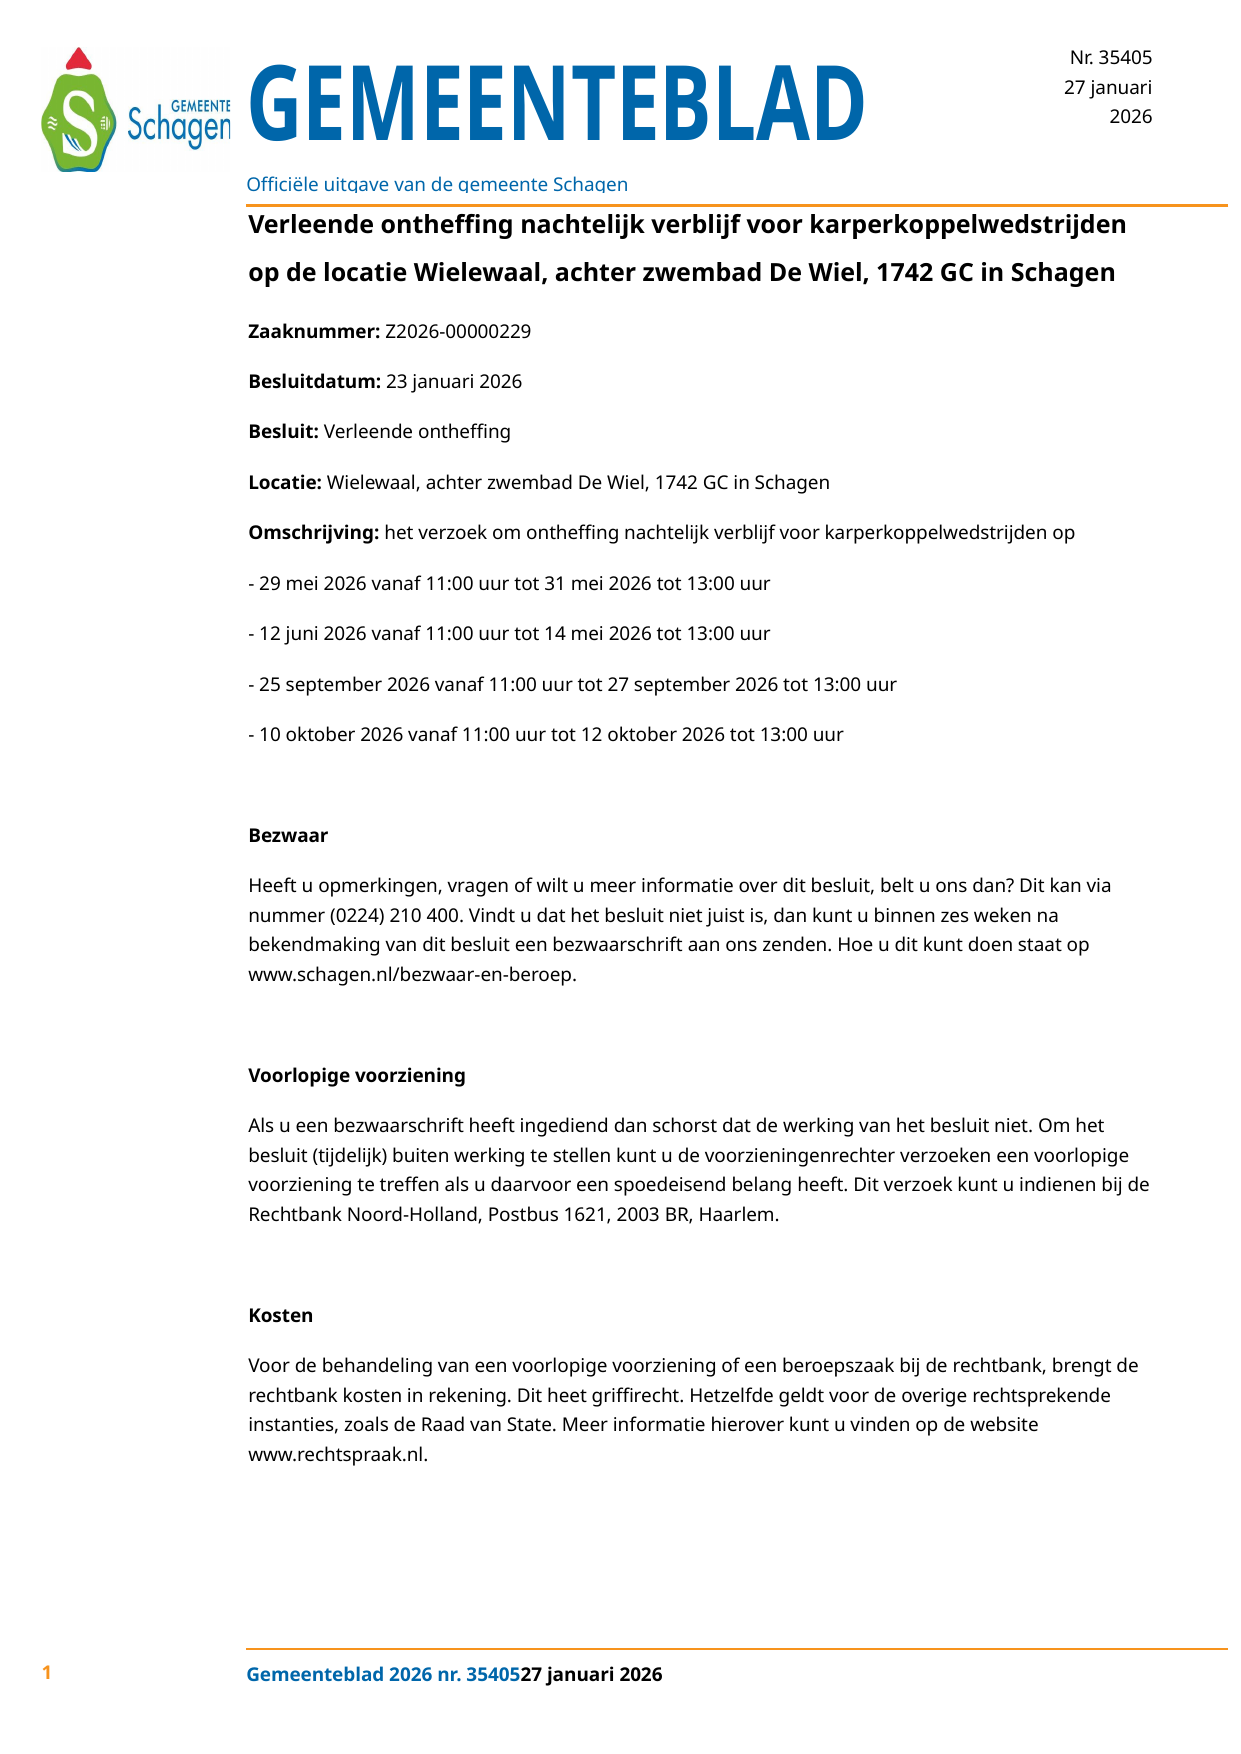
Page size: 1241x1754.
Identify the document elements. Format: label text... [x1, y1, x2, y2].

text Voor de behandeling van een voorlopige voorziening of een beroepszaak bij de rechtbank, brengt de rechtbank kosten in rekening. Dit heet griffirecht. Hetzelfde geldt voor de overige rechtsprekende instanties, zoals de Raad van State. Meer informatie hierover kunt u vinden op de website www.rechtspraak.nl. [248, 1352, 1152, 1467]
text Verleende ontheffing nachtelijk verblijf voor karperkoppelwedstrijden op de locatie Wielewaal, achter zwembad De Wiel, 1742 GC in Schagen [248, 207, 1152, 288]
text Zaaknummer: Z2026-00000229 [248, 318, 1152, 344]
text Heeft u opmerkingen, vragen of wilt u meer informatie over dit besluit, belt u ons dan? Dit kan via nummer (0224) 210 400. Vindt u dat het besluit niet juist is, dan kunt u binnen zes weken na bekendmaking van dit besluit een bezwaarschrift aan ons zenden. Hoe u dit kunt doen staat op www.schagen.nl/bezwaar-en-beroep. [248, 872, 1152, 987]
text - 25 september 2026 vanaf 11:00 uur tot 27 september 2026 tot 13:00 uur [248, 671, 1152, 697]
text Voorlopige voorziening [248, 1062, 1152, 1088]
text - 29 mei 2026 vanaf 11:00 uur tot 31 mei 2026 tot 13:00 uur [248, 570, 1152, 596]
text Omschrijving: het verzoek om ontheffing nachtelijk verblijf voor karperkoppelwedstrijden op [248, 519, 1152, 545]
picture [41, 47, 231, 172]
text Kosten [248, 1302, 1152, 1328]
text Bezwaar [248, 822, 1152, 848]
text Locatie: Wielewaal, achter zwembad De Wiel, 1742 GC in Schagen [248, 469, 1152, 495]
text - 10 oktober 2026 vanaf 11:00 uur tot 12 oktober 2026 tot 13:00 uur [248, 721, 1152, 747]
text Besluit: Verleende ontheffing [248, 419, 1152, 444]
text Besluitdatum: 23 januari 2026 [248, 368, 1152, 394]
text Als u een bezwaarschrift heeft ingediend dan schorst dat de werking van het besluit niet. Om het besluit (tijdelijk) buiten werking te stellen kunt u de voorzieningenrechter verzoeken een voorlopige voorziening te treffen als u daarvoor een spoedeisend belang heeft. Dit verzoek kunt u indienen bij de Rechtbank Noord-Holland, Postbus 1621, 2003 BR, Haarlem. [248, 1112, 1152, 1227]
text - 12 juni 2026 vanaf 11:00 uur tot 14 mei 2026 tot 13:00 uur [248, 620, 1152, 646]
